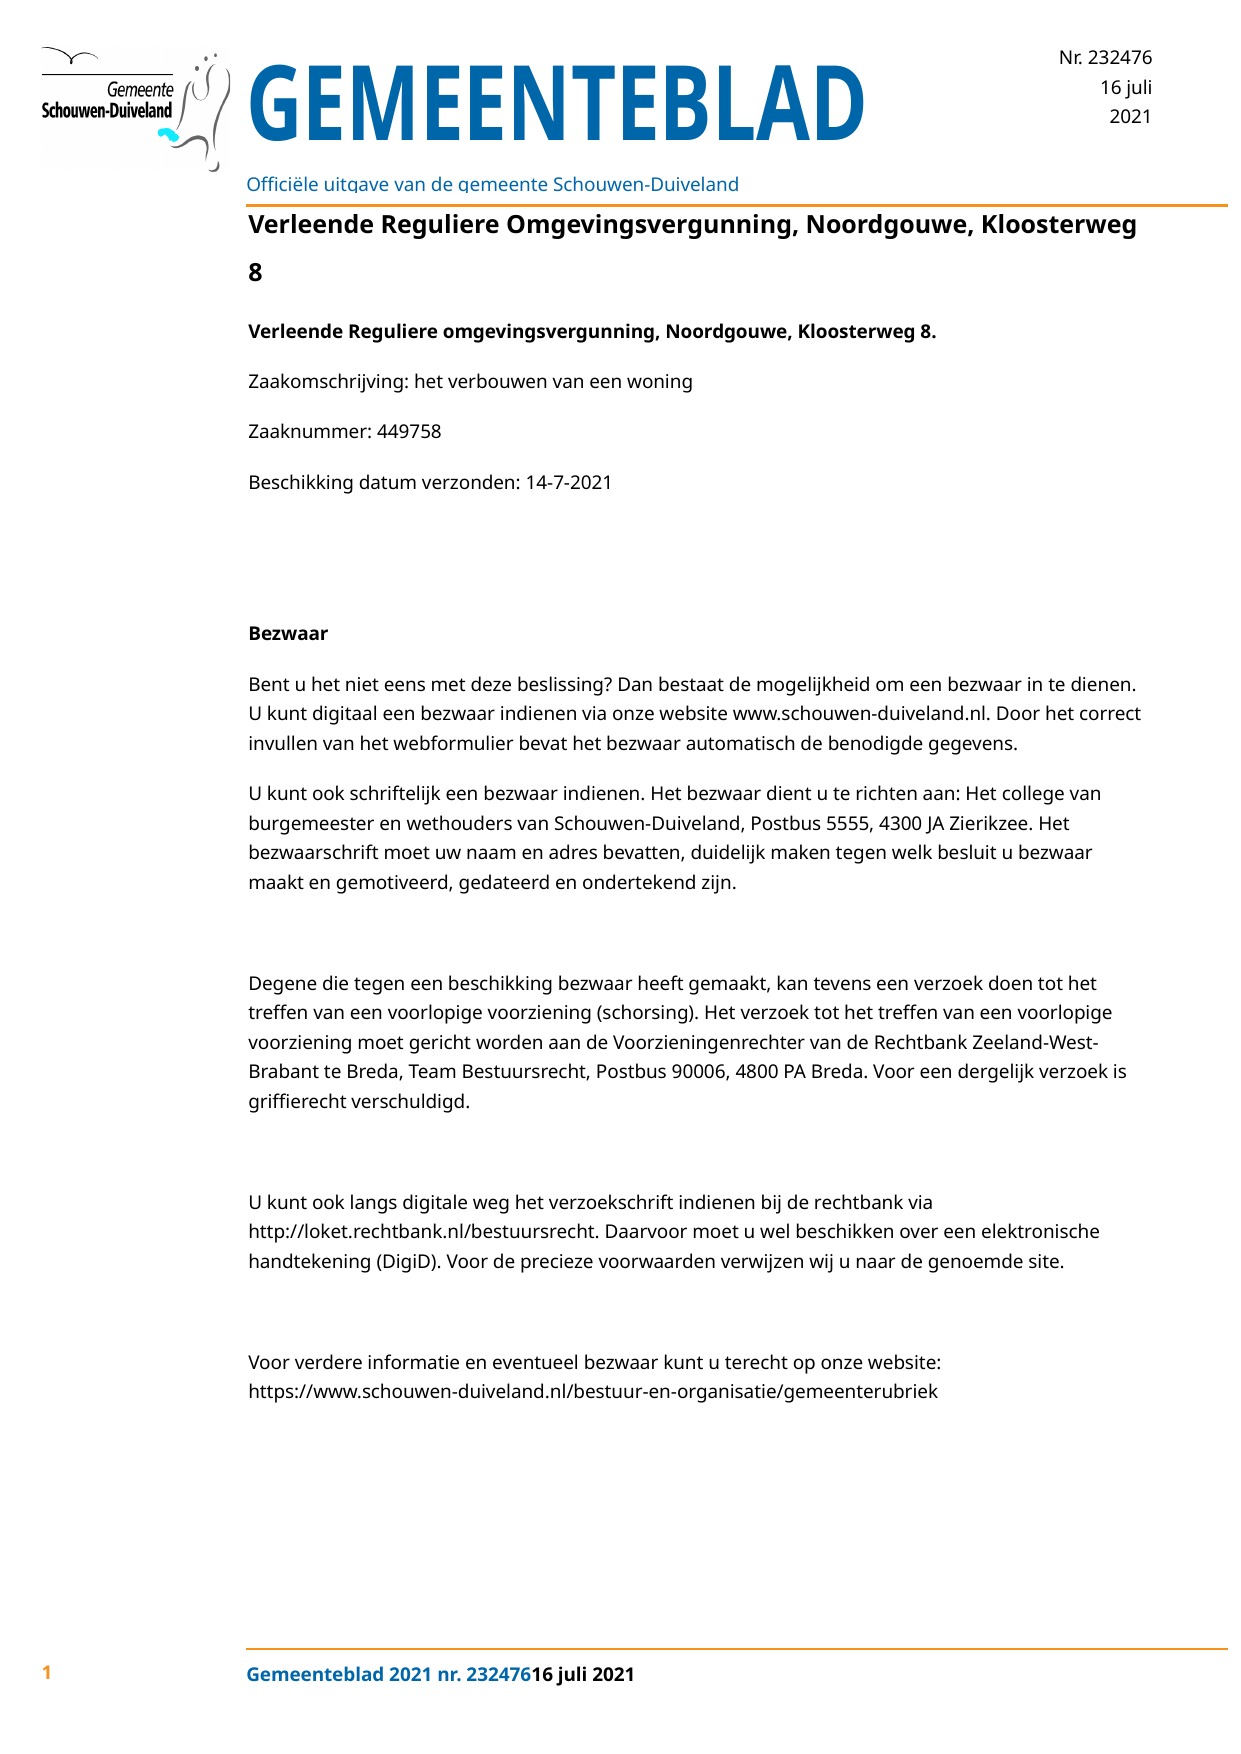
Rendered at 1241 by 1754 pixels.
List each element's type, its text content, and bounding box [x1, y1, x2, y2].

text U kunt ook schriftelijk een bezwaar indienen. Het bezwaar dient u te richten aan: Het college van burgemeester en wethouders van Schouwen-Duiveland, Postbus 5555, 4300 JA Zierikzee. Het bezwaarschrift moet uw naam en adres bevatten, duidelijk maken tegen welk besluit u bezwaar maakt en gemotiveerd, gedateerd en ondertekend zijn. [248, 780, 1152, 895]
text Degene die tegen een beschikking bezwaar heeft gemaakt, kan tevens een verzoek doen tot het treffen van een voorlopige voorziening (schorsing). Het verzoek tot het treffen van een voorlopige voorziening moet gericht worden aan de Voorzieningenrechter van de Rechtbank Zeeland-West-Brabant te Breda, Team Bestuursrecht, Postbus 90006, 4800 PA Breda. Voor een dergelijk verzoek is griffierecht verschuldigd. [248, 970, 1152, 1114]
picture [41, 47, 231, 172]
text Zaakomschrijving: het verbouwen van een woning [248, 368, 1152, 394]
text U kunt ook langs digitale weg het verzoekschrift indienen bij de rechtbank via http://loket.rechtbank.nl/bestuursrecht. Daarvoor moet u wel beschikken over een elektronische handtekening (DigiD). Voor de precieze voorwaarden verwijzen wij u naar de genoemde site. [248, 1189, 1152, 1274]
text Zaaknummer: 449758 [248, 419, 1152, 444]
text Verleende Reguliere Omgevingsvergunning, Noordgouwe, Kloosterweg 8 [248, 207, 1152, 288]
text Bezwaar [248, 620, 1152, 646]
text Voor verdere informatie en eventueel bezwaar kunt u terecht op onze website: https://www.schouwen-duiveland.nl/bestuur-en-organisatie/gemeenterubriek [248, 1349, 1152, 1404]
text Bent u het niet eens met deze beslissing? Dan bestaat de mogelijkheid om een bezwaar in te dienen. U kunt digitaal een bezwaar indienen via onze website www.schouwen-duiveland.nl. Door het correct invullen van het webformulier bevat het bezwaar automatisch de benodigde gegevens. [248, 671, 1152, 756]
text Beschikking datum verzonden: 14-7-2021 [248, 469, 1152, 495]
text Verleende Reguliere omgevingsvergunning, Noordgouwe, Kloosterweg 8. [248, 318, 1152, 344]
